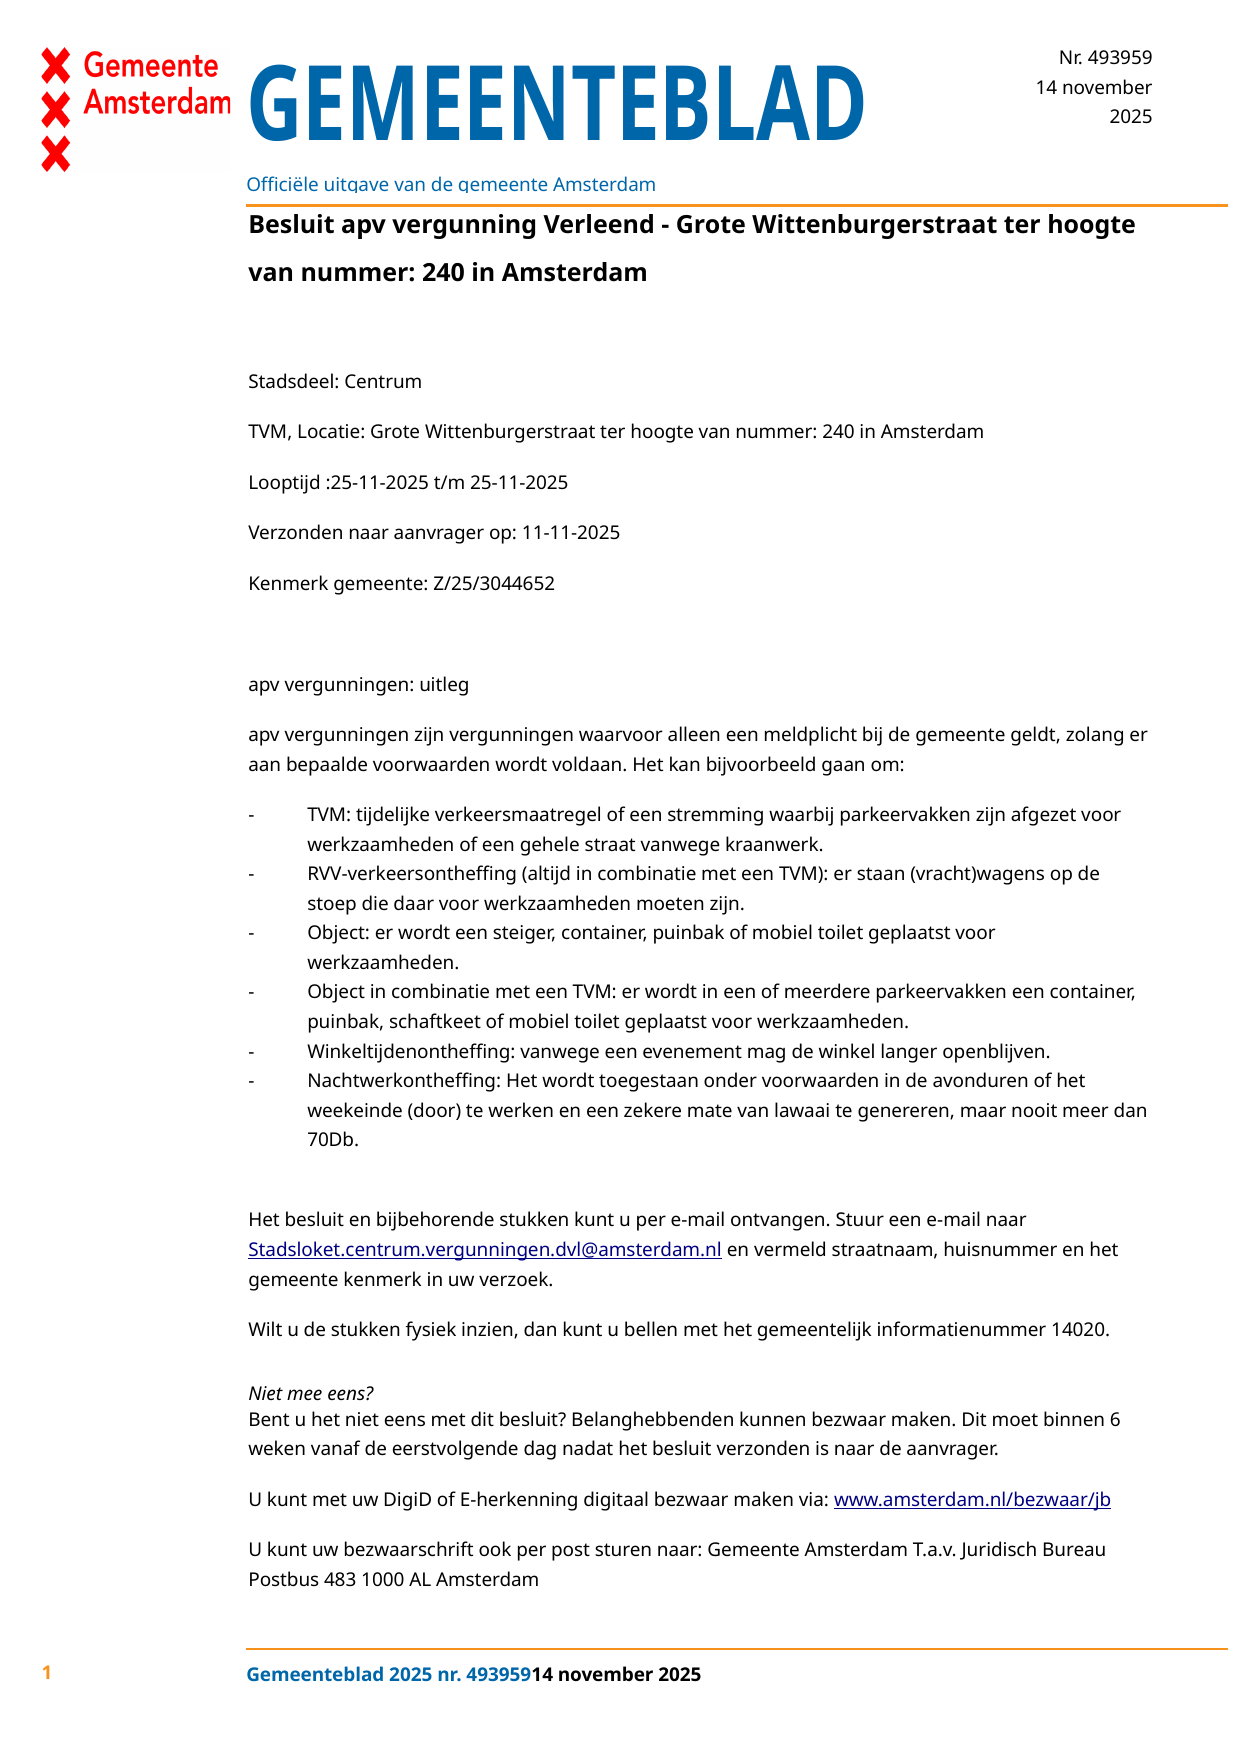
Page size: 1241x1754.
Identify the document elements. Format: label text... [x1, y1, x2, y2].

text apv vergunningen: uitleg [248, 671, 1152, 697]
picture [41, 47, 231, 172]
text Het besluit en bijbehorende stukken kunt u per e-mail ontvangen. Stuur een e-mail naar Stadsloket.centrum.vergunningen.dvl@amsterdam.nl en vermeld straatnaam, huisnummer en het gemeente kenmerk in uw verzoek. [248, 1207, 1152, 1292]
text Verzonden naar aanvrager op: 11-11-2025 [248, 519, 1152, 545]
text U kunt met uw DigiD of E-herkenning digitaal bezwaar maken via: www.amsterdam.nl/bezwaar/jb [248, 1486, 1152, 1512]
list Object in combinatie met een TVM: er wordt in een of meerdere parkeervakken een container, puinbak, schaftkeet of mobiel toilet geplaatst voor werkzaamheden. [248, 979, 1152, 1034]
text Wilt u de stukken fysiek inzien, dan kunt u bellen met het gemeentelijk informatienummer 14020. [248, 1316, 1152, 1342]
text apv vergunningen zijn vergunningen waarvoor alleen een meldplicht bij de gemeente geldt, zolang er aan bepaalde voorwaarden wordt voldaan. Het kan bijvoorbeeld gaan om: [248, 721, 1152, 777]
text Looptijd :25-11-2025 t/m 25-11-2025 [248, 469, 1152, 495]
text U kunt uw bezwaarschrift ook per post sturen naar: Gemeente Amsterdam T.a.v. Juridisch Bureau Postbus 483 1000 AL Amsterdam [248, 1536, 1152, 1592]
text Besluit apv vergunning Verleend - Grote Wittenburgerstraat ter hoogte van nummer: 240 in Amsterdam [248, 207, 1152, 288]
list RVV-verkeersontheffing (altijd in combinatie met een TVM): er staan (vracht)wagens op de stoep die daar voor werkzaamheden moeten zijn. [248, 860, 1152, 916]
list Nachtwerkontheffing: Het wordt toegestaan onder voorwaarden in de avonduren of het weekeinde (door) te werken en een zekere mate van lawaai te genereren, maar nooit meer dan 70Db. [248, 1067, 1152, 1152]
text Bent u het niet eens met dit besluit? Belanghebbenden kunnen bezwaar maken. Dit moet binnen 6 weken vanaf de eerstvolgende dag nadat het besluit verzonden is naar de aanvrager. [248, 1406, 1152, 1461]
text TVM, Locatie: Grote Wittenburgerstraat ter hoogte van nummer: 240 in Amsterdam [248, 419, 1152, 444]
list TVM: tijdelijke verkeersmaatregel of een stremming waarbij parkeervakken zijn afgezet voor werkzaamheden of een gehele straat vanwege kraanwerk. [248, 801, 1152, 857]
text Niet mee eens? [248, 1380, 1152, 1406]
list Winkeltijdenontheffing: vanwege een evenement mag de winkel langer openblijven. [248, 1038, 1152, 1064]
text Kenmerk gemeente: Z/25/3044652 [248, 570, 1152, 596]
list Object: er wordt een steiger, container, puinbak of mobiel toilet geplaatst voor werkzaamheden. [248, 919, 1152, 975]
text Stadsdeel: Centrum [248, 368, 1152, 394]
